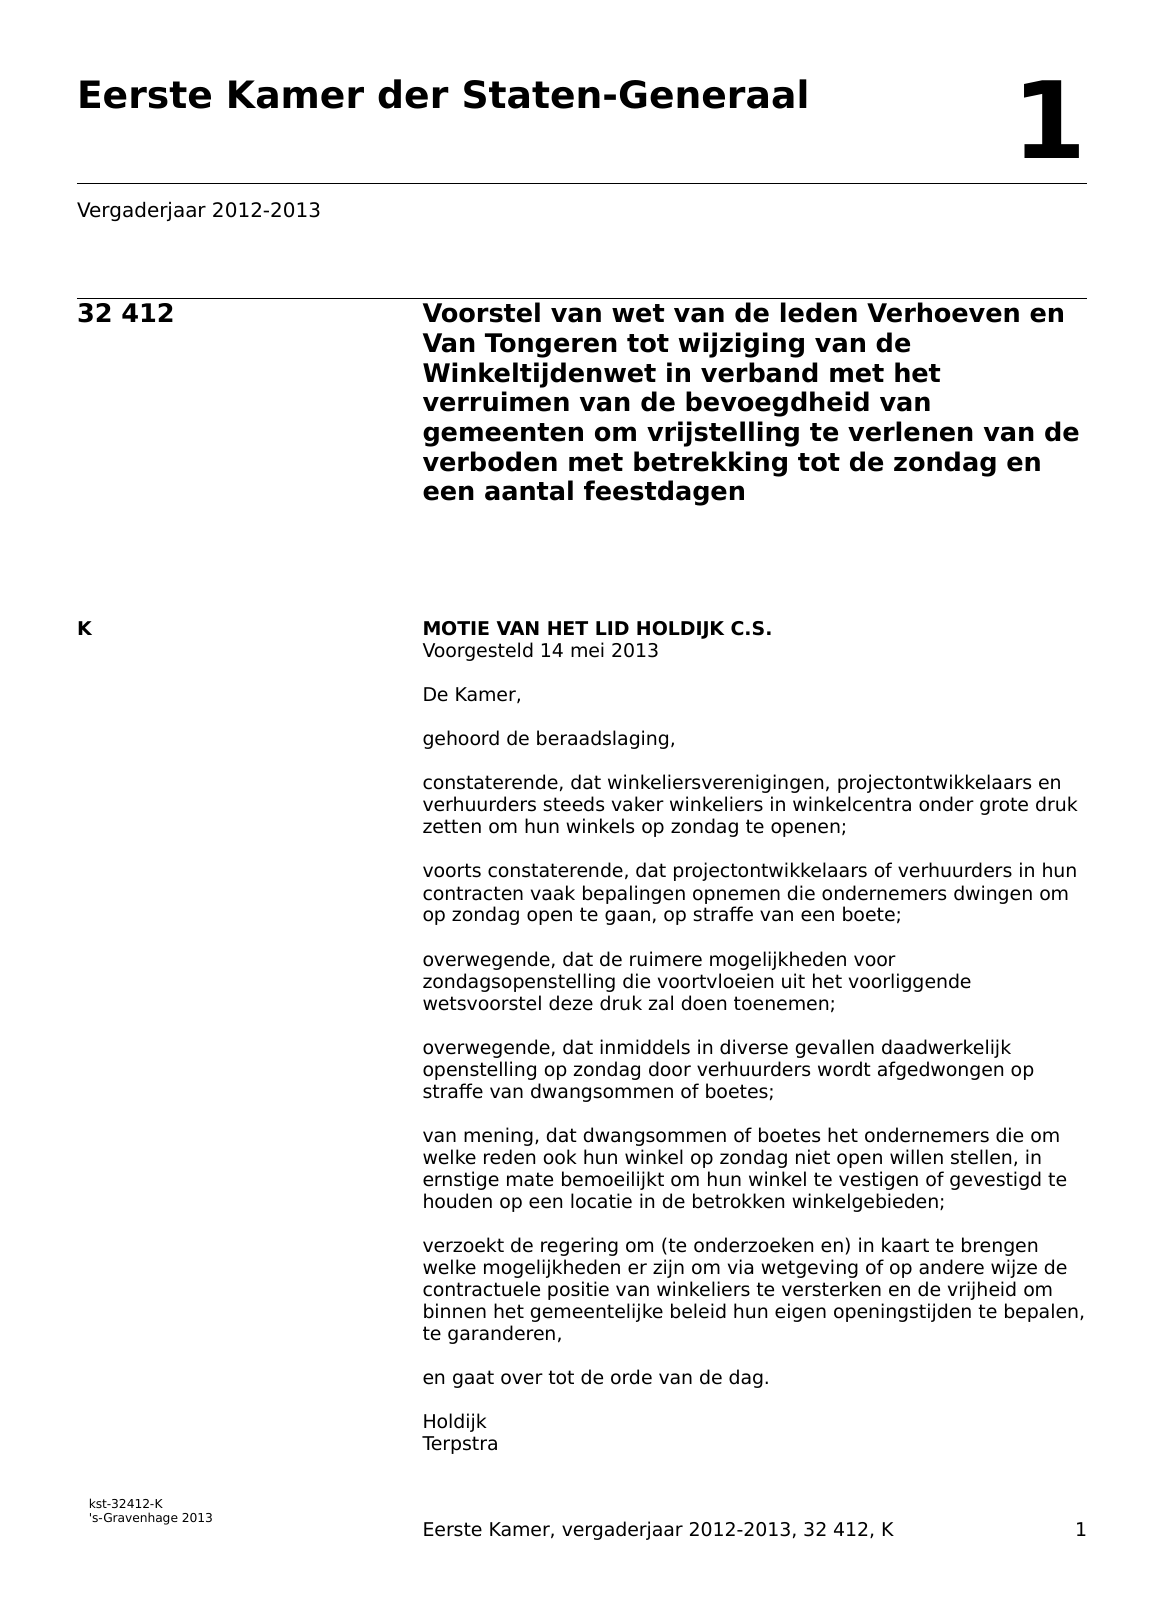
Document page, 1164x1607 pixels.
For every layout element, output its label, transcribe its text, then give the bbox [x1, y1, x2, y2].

subtitle 32 412 Voorstel van wet van de leden Verhoeven en Van Tongeren tot wijziging van de Winkeltijdenwet in verband met het verruimen van de bevoegdheid van gemeenten om vrijstelling te verlenen van de verboden met betrekking tot de zondag en een aantal feestdagen [77, 299, 1087, 507]
text verzoekt de regering om (te onderzoeken en) in kaart te brengen welke mogelijkheden er zijn om via wetgeving of op andere wijze de contractuele positie van winkeliers te versterken en de vrijheid om binnen het gemeentelijke beleid hun eigen openingstijden te bepalen, te garanderen, [422, 1235, 1087, 1345]
text Voorgesteld 14 mei 2013 [422, 640, 1087, 662]
text Holdijk [422, 1411, 1087, 1433]
text en gaat over tot de orde van de dag. [422, 1367, 1087, 1389]
text De Kamer, [422, 684, 1087, 706]
table_cell Vergaderjaar 2012-2013 [77, 184, 1087, 298]
text gehoord de beraadslaging, [422, 728, 1087, 750]
text van mening, dat dwangsommen of boetes het ondernemers die om welke reden ook hun winkel op zondag niet open willen stellen, in ernstige mate bemoeilijkt om hun winkel te vestigen of gevestigd te houden op een locatie in de betrokken winkelgebieden; [422, 1125, 1087, 1213]
text overwegende, dat de ruimere mogelijkheden voor zondagsopenstelling die voortvloeien uit het voorliggende wetsvoorstel deze druk zal doen toenemen; [422, 948, 1087, 1014]
table_header Eerste Kamer der Staten-Generaal [77, 59, 886, 183]
text voorts constaterende, dat projectontwikkelaars of verhuurders in hun contracten vaak bepalingen opnemen die ondernemers dwingen om op zondag open te gaan, op straffe van een boete; [422, 860, 1087, 926]
text Terpstra [422, 1433, 1087, 1455]
subtitle K MOTIE VAN HET LID HOLDIJK C.S. [77, 618, 1087, 640]
text kst-32412-K [88, 1497, 323, 1511]
text overwegende, dat inmiddels in diverse gevallen daadwerkelijk openstelling op zondag door verhuurders wordt afgedwongen op straffe van dwangsommen of boetes; [422, 1037, 1087, 1103]
table_header 1 [886, 59, 1087, 183]
text 's-Gravenhage 2013 [88, 1511, 323, 1525]
text constaterende, dat winkeliersverenigingen, projectontwikkelaars en verhuurders steeds vaker winkeliers in winkelcentra onder grote druk zetten om hun winkels op zondag te openen; [422, 772, 1087, 838]
